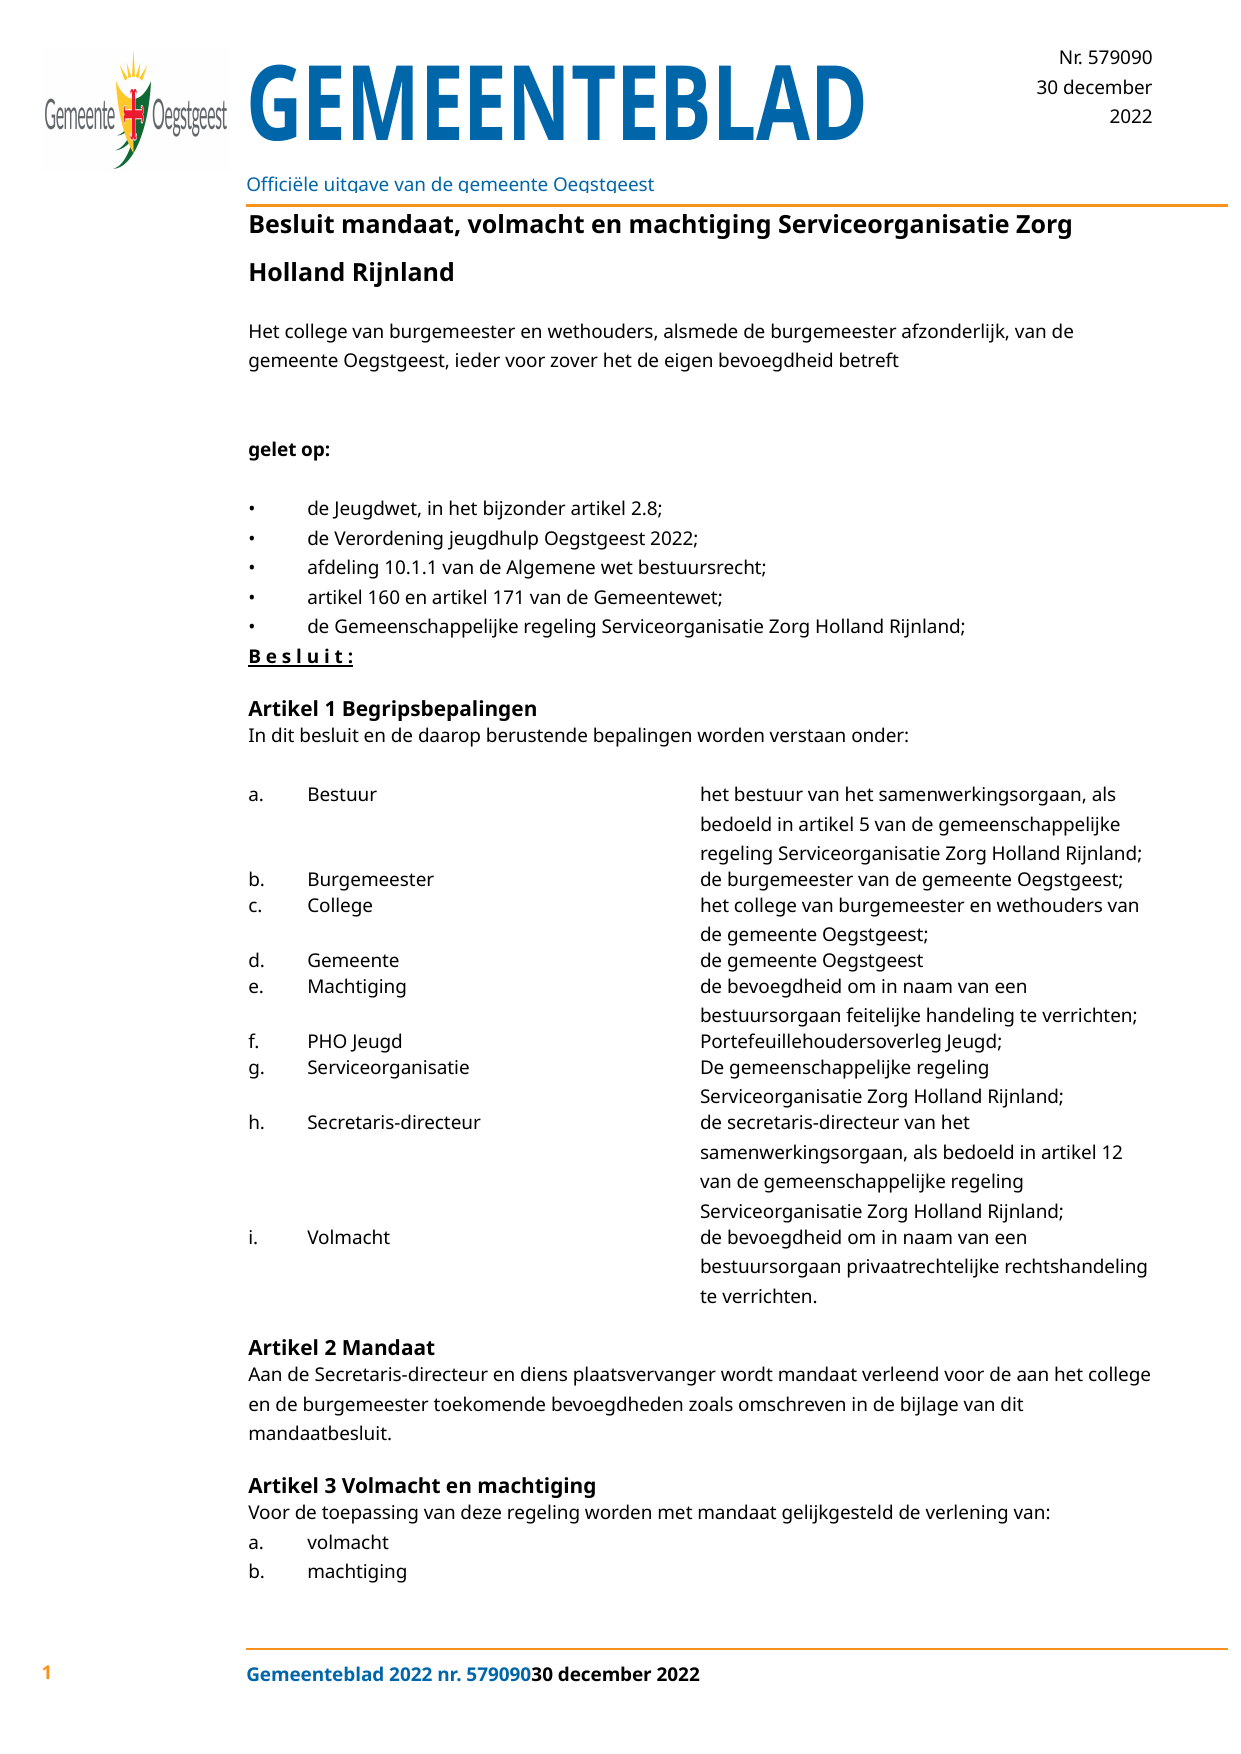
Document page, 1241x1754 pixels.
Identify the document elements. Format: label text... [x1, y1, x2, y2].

list volmacht [248, 1529, 1152, 1555]
table_cell de secretaris-directeur van het samenwerkingsorgaan, als bedoeld in artikel 12 van de gemeenschappelijke regeling Serviceorganisatie Zorg Holland Rijnland; [700, 1110, 1152, 1224]
list machtiging [248, 1558, 1152, 1584]
table_cell de bevoegdheid om in naam van een bestuursorgaan privaatrechtelijke rechtshandeling te verrichten. [700, 1224, 1152, 1309]
text B e s l u i t : [248, 643, 1152, 669]
text Artikel 3 Volmacht en machtiging [248, 1471, 1152, 1499]
text Aan de Secretaris-directeur en diens plaatsvervanger wordt mandaat verleend voor de aan het college en de burgemeester toekomende bevoegdheden zoals omschreven in de bijlage van dit mandaatbesluit. [248, 1361, 1152, 1446]
table_cell PHO Jeugd [248, 1029, 700, 1054]
table_cell de burgemeester van de gemeente Oegstgeest; [700, 866, 1152, 892]
table_cell Volmacht [248, 1224, 700, 1309]
table_cell Gemeente [248, 948, 700, 973]
text Voor de toepassing van deze regeling worden met mandaat gelijkgesteld de verlening van: [248, 1499, 1152, 1525]
table_header Bestuur [248, 781, 700, 866]
text In dit besluit en de daarop berustende bepalingen worden verstaan onder: [248, 722, 1152, 748]
table_cell het college van burgemeester en wethouders van de gemeente Oegstgeest; [700, 892, 1152, 947]
table_cell Secretaris-directeur [248, 1110, 700, 1224]
table_cell de gemeente Oegstgeest [700, 948, 1152, 973]
text Artikel 2 Mandaat [248, 1333, 1152, 1361]
list de Gemeenschappelijke regeling Serviceorganisatie Zorg Holland Rijnland; [248, 614, 1152, 639]
picture [41, 47, 231, 172]
list de Verordening jeugdhulp Oegstgeest 2022; [248, 525, 1152, 551]
table_cell Portefeuillehoudersoverleg Jeugd; [700, 1029, 1152, 1054]
list de Jeugdwet, in het bijzonder artikel 2.8; [248, 495, 1152, 521]
table_cell Serviceorganisatie [248, 1054, 700, 1109]
text Het college van burgemeester en wethouders, alsmede de burgemeester afzonderlijk, van de gemeente Oegstgeest, ieder voor zover het de eigen bevoegdheid betreft [248, 318, 1152, 373]
table_cell Machtiging [248, 973, 700, 1028]
list artikel 160 en artikel 171 van de Gemeentewet; [248, 584, 1152, 610]
text gelet op: [248, 436, 1152, 462]
list afdeling 10.1.1 van de Algemene wet bestuursrecht; [248, 554, 1152, 580]
table_header het bestuur van het samenwerkingsorgaan, als bedoeld in artikel 5 van de gemeenschappelijke regeling Serviceorganisatie Zorg Holland Rijnland; [700, 781, 1152, 866]
table_cell De gemeenschappelijke regeling Serviceorganisatie Zorg Holland Rijnland; [700, 1054, 1152, 1109]
table_cell Burgemeester [248, 866, 700, 892]
text Besluit mandaat, volmacht en machtiging Serviceorganisatie Zorg Holland Rijnland [248, 207, 1152, 288]
text Artikel 1 Begripsbepalingen [248, 694, 1152, 722]
table_cell de bevoegdheid om in naam van een bestuursorgaan feitelijke handeling te verrichten; [700, 973, 1152, 1028]
table_cell College [248, 892, 700, 947]
